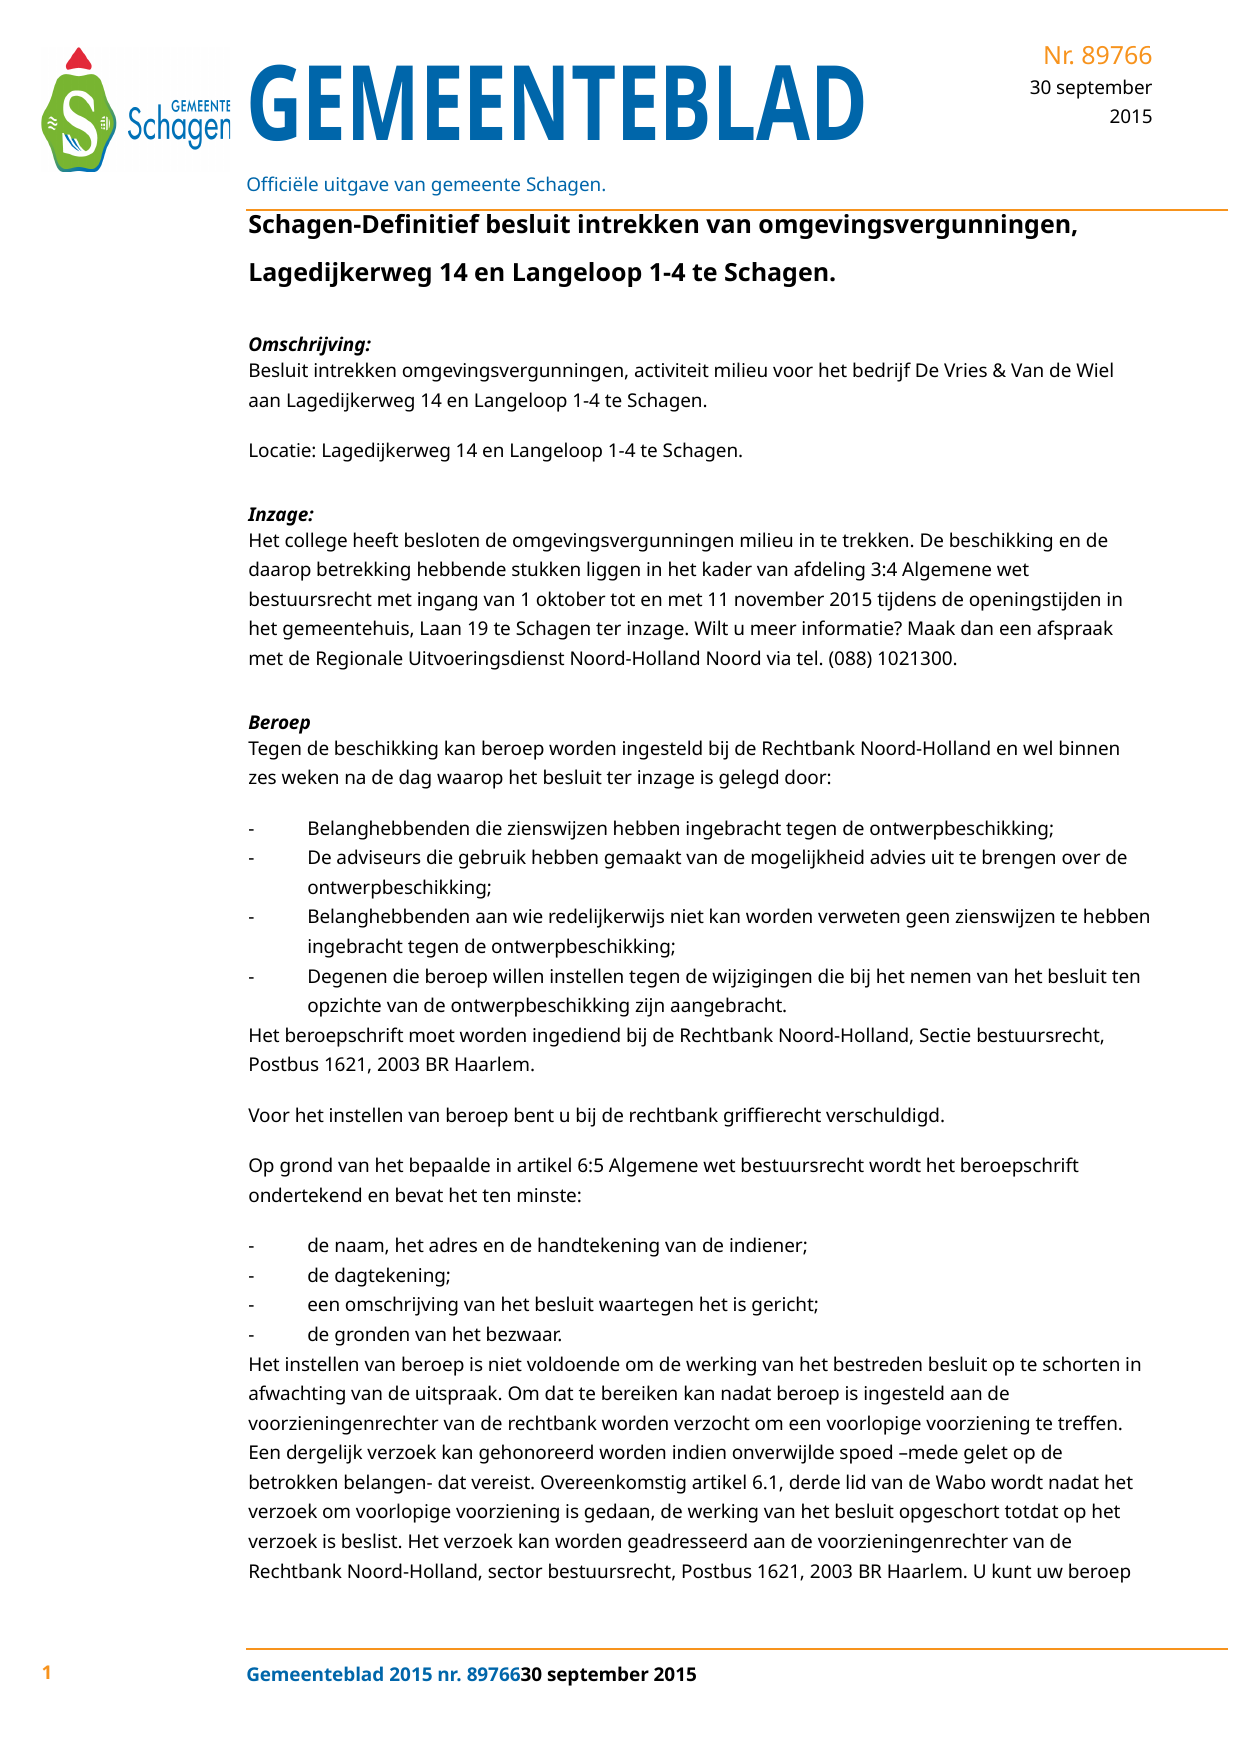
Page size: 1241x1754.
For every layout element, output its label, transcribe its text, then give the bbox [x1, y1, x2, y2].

list Belanghebbenden die zienswijzen hebben ingebracht tegen de ontwerpbeschikking; [248, 815, 1152, 841]
text Omschrijving: [248, 331, 1152, 357]
list de naam, het adres en de handtekening van de indiener; [248, 1232, 1152, 1258]
text Tegen de beschikking kan beroep worden ingesteld bij de Rechtbank Noord-Holland en wel binnen zes weken na de dag waarop het besluit ter inzage is gelegd door: [248, 735, 1152, 790]
list een omschrijving van het besluit waartegen het is gericht; [248, 1292, 1152, 1317]
picture [41, 47, 231, 172]
text Locatie: Lagedijkerweg 14 en Langeloop 1-4 te Schagen. [248, 437, 1152, 463]
text Inzage: [248, 501, 1152, 527]
text Op grond van het bepaalde in artikel 6:5 Algemene wet bestuursrecht wordt het beroepschrift ondertekend en bevat het ten minste: [248, 1152, 1152, 1208]
list de gronden van het bezwaar. [248, 1321, 1152, 1347]
text Beroep [248, 709, 1152, 735]
list Degenen die beroep willen instellen tegen de wijzigingen die bij het nemen van het besluit ten opzichte van de ontwerpbeschikking zijn aangebracht. [248, 963, 1152, 1018]
text Het instellen van beroep is niet voldoende om de werking van het bestreden besluit op te schorten in afwachting van de uitspraak. Om dat te bereiken kan nadat beroep is ingesteld aan de voorzieningenrechter van de rechtbank worden verzocht om een voorlopige voorziening te treffen. Een dergelijk verzoek kan gehonoreerd worden indien onverwijlde spoed –mede gelet op de betrokken belangen- dat vereist. Overeenkomstig artikel 6.1, derde lid van de Wabo wordt nadat het verzoek om voorlopige voorziening is gedaan, de werking van het besluit opgeschort totdat op het verzoek is beslist. Het verzoek kan worden geadresseerd aan de voorzieningenrechter van de Rechtbank Noord-Holland, sector bestuursrecht, Postbus 1621, 2003 BR Haarlem. U kunt uw beroep [248, 1351, 1152, 1583]
list de dagtekening; [248, 1262, 1152, 1288]
text Besluit intrekken omgevingsvergunningen, activiteit milieu voor het bedrijf De Vries & Van de Wiel aan Lagedijkerweg 14 en Langeloop 1-4 te Schagen. [248, 357, 1152, 412]
text Voor het instellen van beroep bent u bij de rechtbank griffierecht verschuldigd. [248, 1102, 1152, 1128]
list Belanghebbenden aan wie redelijkerwijs niet kan worden verweten geen zienswijzen te hebben ingebracht tegen de ontwerpbeschikking; [248, 904, 1152, 959]
text Schagen-Definitief besluit intrekken van omgevingsvergunningen, Lagedijkerweg 14 en Langeloop 1-4 te Schagen. [248, 211, 1152, 288]
text Het beroepschrift moet worden ingediend bij de Rechtbank Noord-Holland, Sectie bestuursrecht, Postbus 1621, 2003 BR Haarlem. [248, 1022, 1152, 1077]
text Het college heeft besloten de omgevingsvergunningen milieu in te trekken. De beschikking en de daarop betrekking hebbende stukken liggen in het kader van afdeling 3:4 Algemene wet bestuursrecht met ingang van 1 oktober tot en met 11 november 2015 tijdens de openingstijden in het gemeentehuis, Laan 19 te Schagen ter inzage. Wilt u meer informatie? Maak dan een afspraak met de Regionale Uitvoeringsdienst Noord-Holland Noord via tel. (088) 1021300. [248, 527, 1152, 671]
list De adviseurs die gebruik hebben gemaakt van de mogelijkheid advies uit te brengen over de ontwerpbeschikking; [248, 844, 1152, 900]
